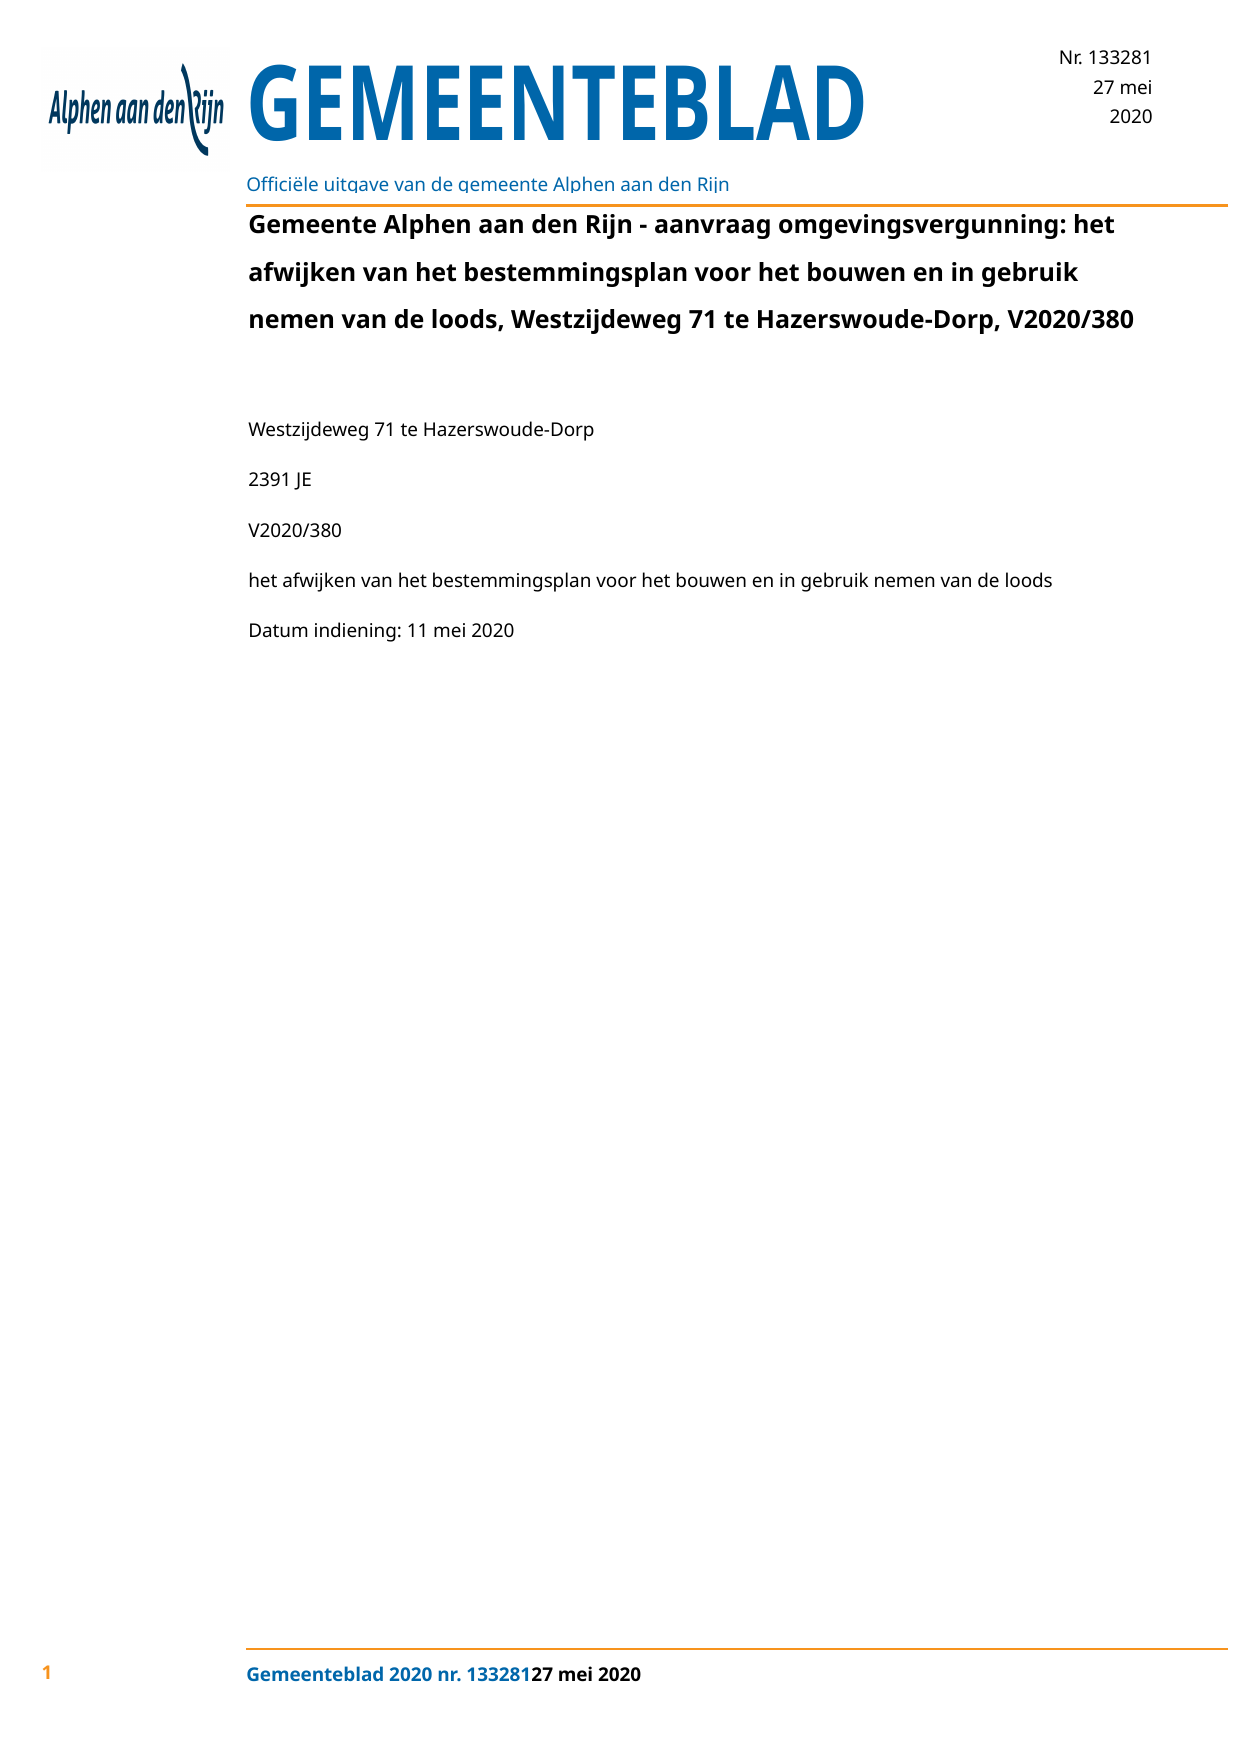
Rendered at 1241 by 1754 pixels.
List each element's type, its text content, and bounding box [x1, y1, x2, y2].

text het afwijken van het bestemmingsplan voor het bouwen en in gebruik nemen van de loods [248, 567, 1152, 593]
picture [41, 47, 231, 172]
text Westzijdeweg 71 te Hazerswoude-Dorp [248, 416, 1152, 442]
text V2020/380 [248, 517, 1152, 542]
text Datum indiening: 11 mei 2020 [248, 618, 1152, 643]
text 2391 JE [248, 466, 1152, 492]
text Gemeente Alphen aan den Rijn - aanvraag omgevingsvergunning: het afwijken van het bestemmingsplan voor het bouwen en in gebruik nemen van de loods, Westzijdeweg 71 te Hazerswoude-Dorp, V2020/380 [248, 207, 1152, 336]
